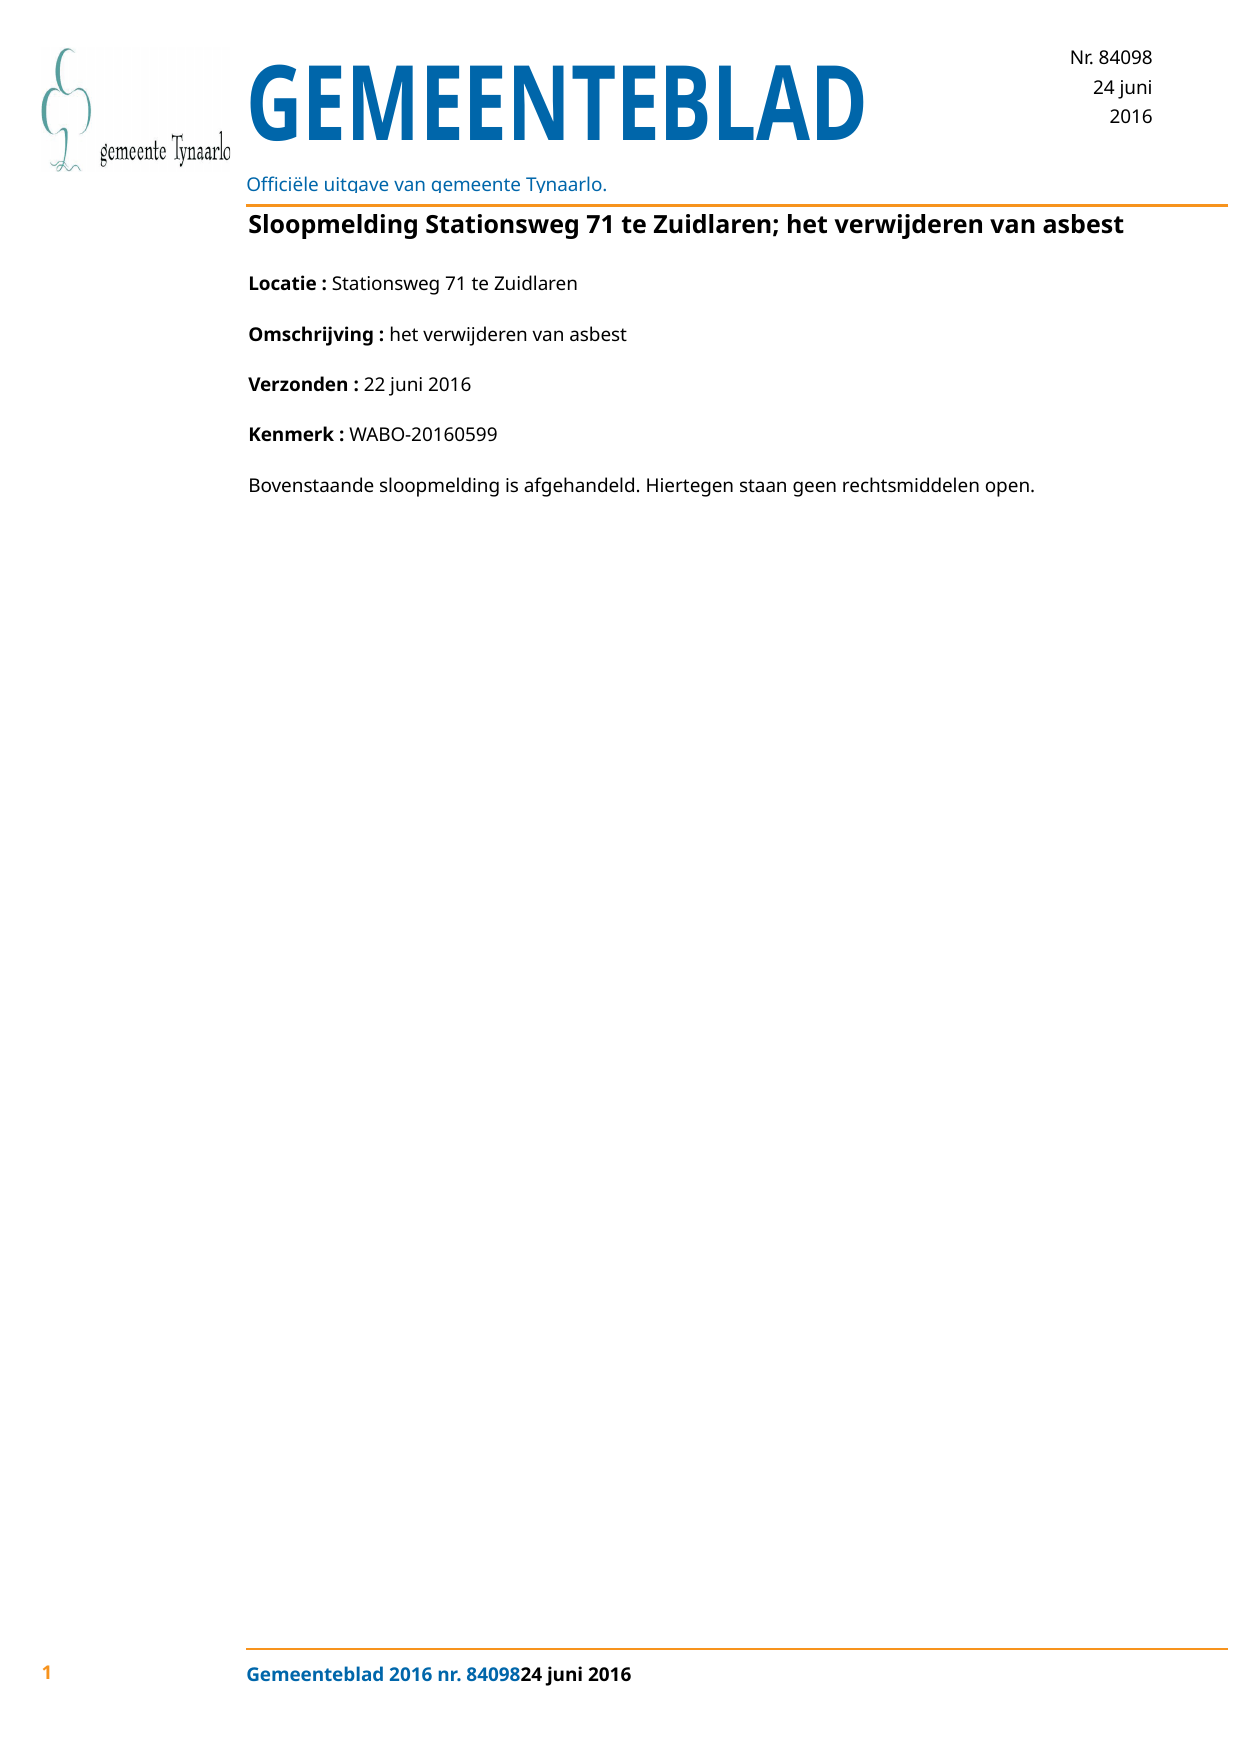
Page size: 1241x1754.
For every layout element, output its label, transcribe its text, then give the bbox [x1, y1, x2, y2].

text Bovenstaande sloopmelding is afgehandeld. Hiertegen staan geen rechtsmiddelen open. [248, 472, 1152, 498]
text Omschrijving : het verwijderen van asbest [248, 321, 1152, 346]
text Locatie : Stationsweg 71 te Zuidlaren [248, 270, 1152, 296]
text Sloopmelding Stationsweg 71 te Zuidlaren; het verwijderen van asbest [248, 207, 1152, 241]
text Verzonden : 22 juni 2016 [248, 371, 1152, 397]
text Kenmerk : WABO-20160599 [248, 422, 1152, 447]
picture [41, 47, 231, 172]
